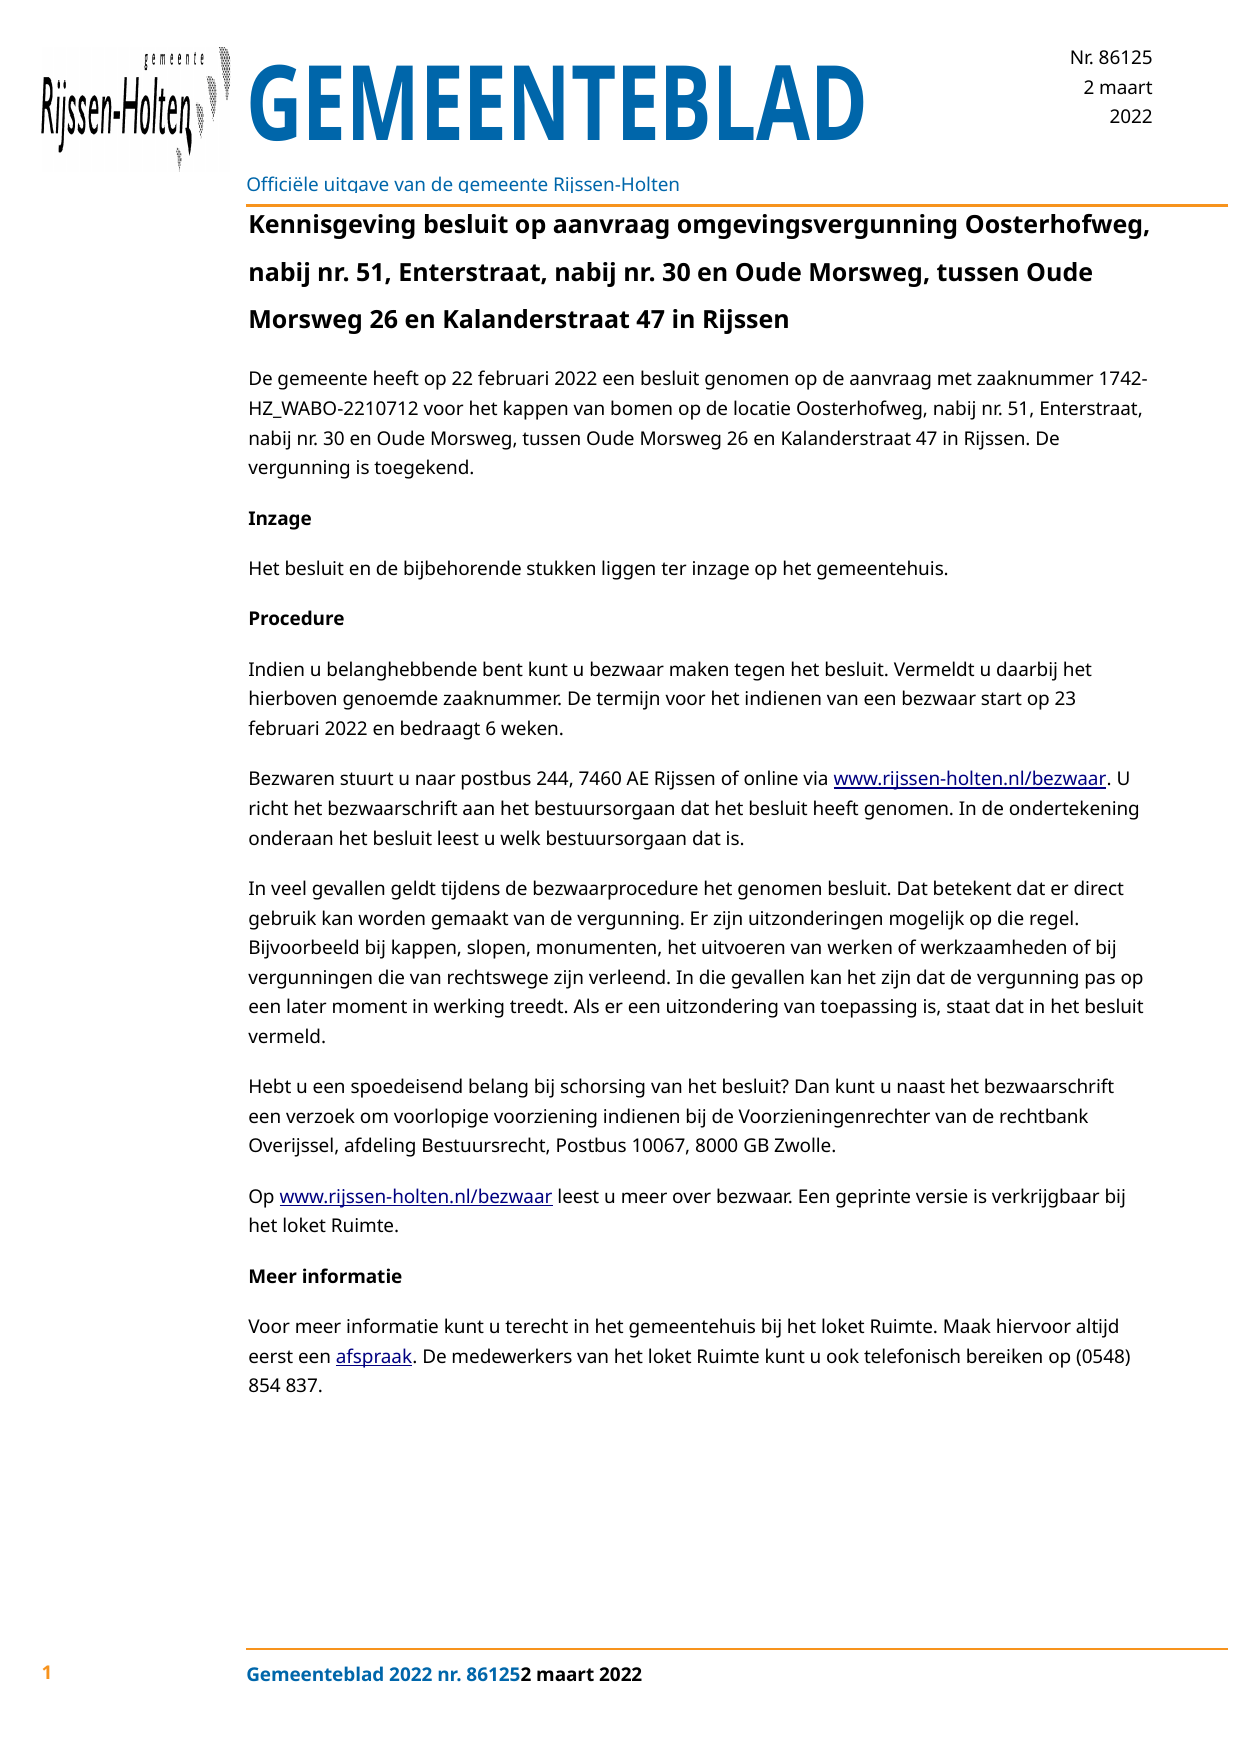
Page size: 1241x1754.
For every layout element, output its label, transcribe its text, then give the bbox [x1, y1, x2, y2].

text Op www.rijssen-holten.nl/bezwaar leest u meer over bezwaar. Een geprinte versie is verkrijgbaar bij het loket Ruimte. [248, 1183, 1152, 1238]
text Het besluit en de bijbehorende stukken liggen ter inzage op het gemeentehuis. [248, 555, 1152, 581]
text De gemeente heeft op 22 februari 2022 een besluit genomen op de aanvraag met zaaknummer 1742-HZ_WABO-2210712 voor het kappen van bomen op de locatie Oosterhofweg, nabij nr. 51, Enterstraat, nabij nr. 30 en Oude Morsweg, tussen Oude Morsweg 26 en Kalanderstraat 47 in Rijssen. De vergunning is toegekend. [248, 366, 1152, 480]
text Hebt u een spoedeisend belang bij schorsing van het besluit? Dan kunt u naast het bezwaarschrift een verzoek om voorlopige voorziening indienen bij de Voorzieningenrechter van de rechtbank Overijssel, afdeling Bestuursrecht, Postbus 10067, 8000 GB Zwolle. [248, 1073, 1152, 1158]
text Procedure [248, 606, 1152, 631]
text Meer informatie [248, 1263, 1152, 1289]
text Voor meer informatie kunt u terecht in het gemeentehuis bij het loket Ruimte. Maak hiervoor altijd eerst een afspraak. De medewerkers van het loket Ruimte kunt u ook telefonisch bereiken op (0548) 854 837. [248, 1313, 1152, 1398]
text Bezwaren stuurt u naar postbus 244, 7460 AE Rijssen of online via www.rijssen-holten.nl/bezwaar. U richt het bezwaarschrift aan het bestuursorgaan dat het besluit heeft genomen. In de ondertekening onderaan het besluit leest u welk bestuursorgaan dat is. [248, 766, 1152, 850]
text In veel gevallen geldt tijdens de bezwaarprocedure het genomen besluit. Dat betekent dat er direct gebruik kan worden gemaakt van de vergunning. Er zijn uitzonderingen mogelijk op die regel. Bijvoorbeeld bij kappen, slopen, monumenten, het uitvoeren van werken of werkzaamheden of bij vergunningen die van rechtswege zijn verleend. In die gevallen kan het zijn dat de vergunning pas op een later moment in werking treedt. Als er een uitzondering van toepassing is, staat dat in het besluit vermeld. [248, 875, 1152, 1049]
picture [41, 47, 231, 172]
text Indien u belanghebbende bent kunt u bezwaar maken tegen het besluit. Vermeldt u daarbij het hierboven genoemde zaaknummer. De termijn voor het indienen van een bezwaar start op 23 februari 2022 en bedraagt 6 weken. [248, 656, 1152, 741]
text Inzage [248, 505, 1152, 530]
text Kennisgeving besluit op aanvraag omgevingsvergunning Oosterhofweg, nabij nr. 51, Enterstraat, nabij nr. 30 en Oude Morsweg, tussen Oude Morsweg 26 en Kalanderstraat 47 in Rijssen [248, 207, 1152, 336]
